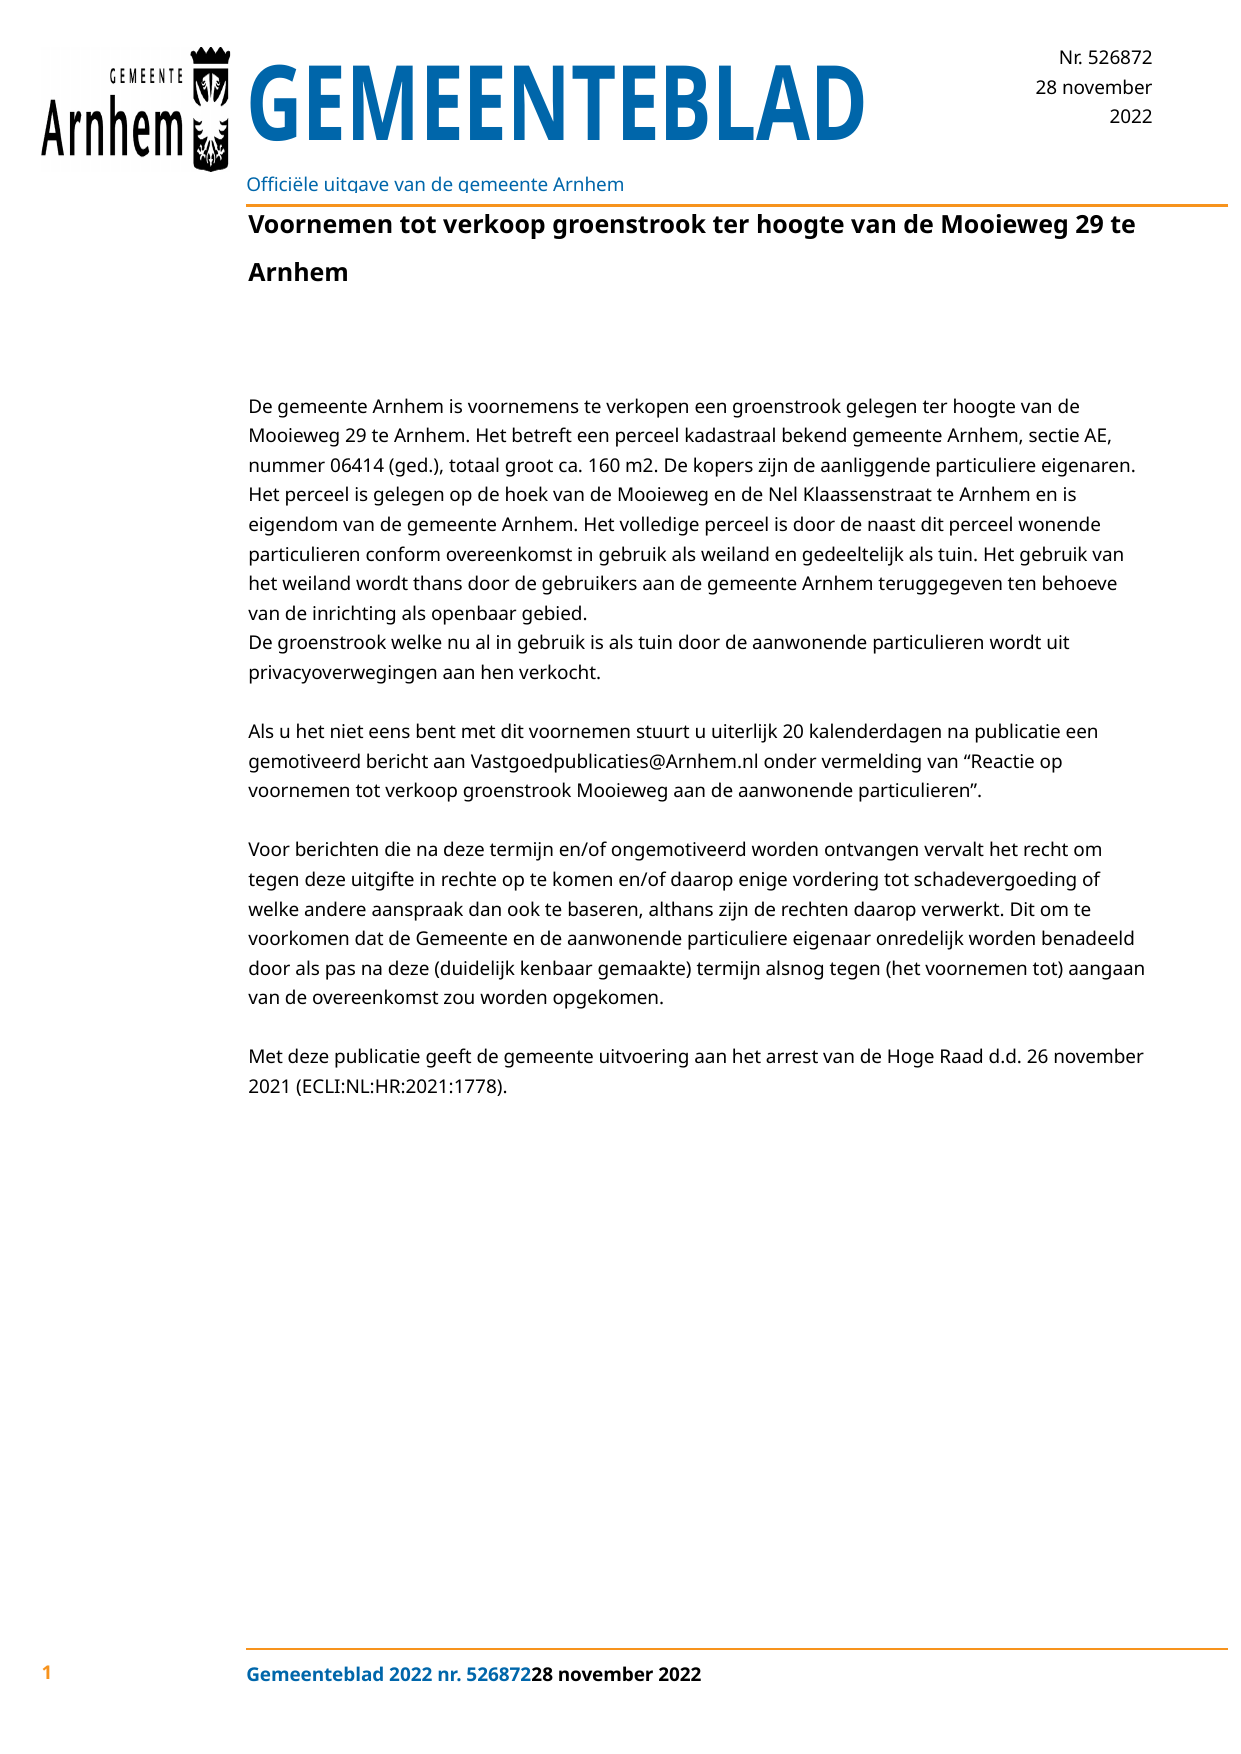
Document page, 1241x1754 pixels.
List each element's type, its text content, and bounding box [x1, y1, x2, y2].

text De gemeente Arnhem is voornemens te verkopen een groenstrook gelegen ter hoogte van de Mooieweg 29 te Arnhem. Het betreft een perceel kadastraal bekend gemeente Arnhem, sectie AE, nummer 06414 (ged.), totaal groot ca. 160 m2. De kopers zijn de aanliggende particuliere eigenaren. [248, 393, 1152, 478]
text De groenstrook welke nu al in gebruik is als tuin door de aanwonende particulieren wordt uit privacyoverwegingen aan hen verkocht. [248, 629, 1152, 685]
text Voor berichten die na deze termijn en/of ongemotiveerd worden ontvangen vervalt het recht om tegen deze uitgifte in rechte op te komen en/of daarop enige vordering tot schadevergoeding of welke andere aanspraak dan ook te baseren, althans zijn de rechten daarop verwerkt. Dit om te voorkomen dat de Gemeente en de aanwonende particuliere eigenaar onredelijk worden benadeeld door als pas na deze (duidelijk kenbaar gemaakte) termijn alsnog tegen (het voornemen tot) aangaan van de overeenkomst zou worden opgekomen. [248, 837, 1152, 1010]
text Als u het niet eens bent met dit voornemen stuurt u uiterlijk 20 kalenderdagen na publicatie een gemotiveerd bericht aan Vastgoedpublicaties@Arnhem.nl onder vermelding van “Reactie op voornemen tot verkoop groenstrook Mooieweg aan de aanwonende particulieren”. [248, 718, 1152, 803]
text Het perceel is gelegen op de hoek van de Mooieweg en de Nel Klaassenstraat te Arnhem en is eigendom van de gemeente Arnhem. Het volledige perceel is door de naast dit perceel wonende particulieren conform overeenkomst in gebruik als weiland en gedeeltelijk als tuin. Het gebruik van het weiland wordt thans door de gebruikers aan de gemeente Arnhem teruggegeven ten behoeve van de inrichting als openbaar gebied. [248, 482, 1152, 626]
text Voornemen tot verkoop groenstrook ter hoogte van de Mooieweg 29 te Arnhem [248, 207, 1152, 288]
text Met deze publicatie geeft de gemeente uitvoering aan het arrest van de Hoge Raad d.d. 26 november 2021 (ECLI:NL:HR:2021:1778). [248, 1044, 1152, 1099]
picture [41, 47, 231, 172]
